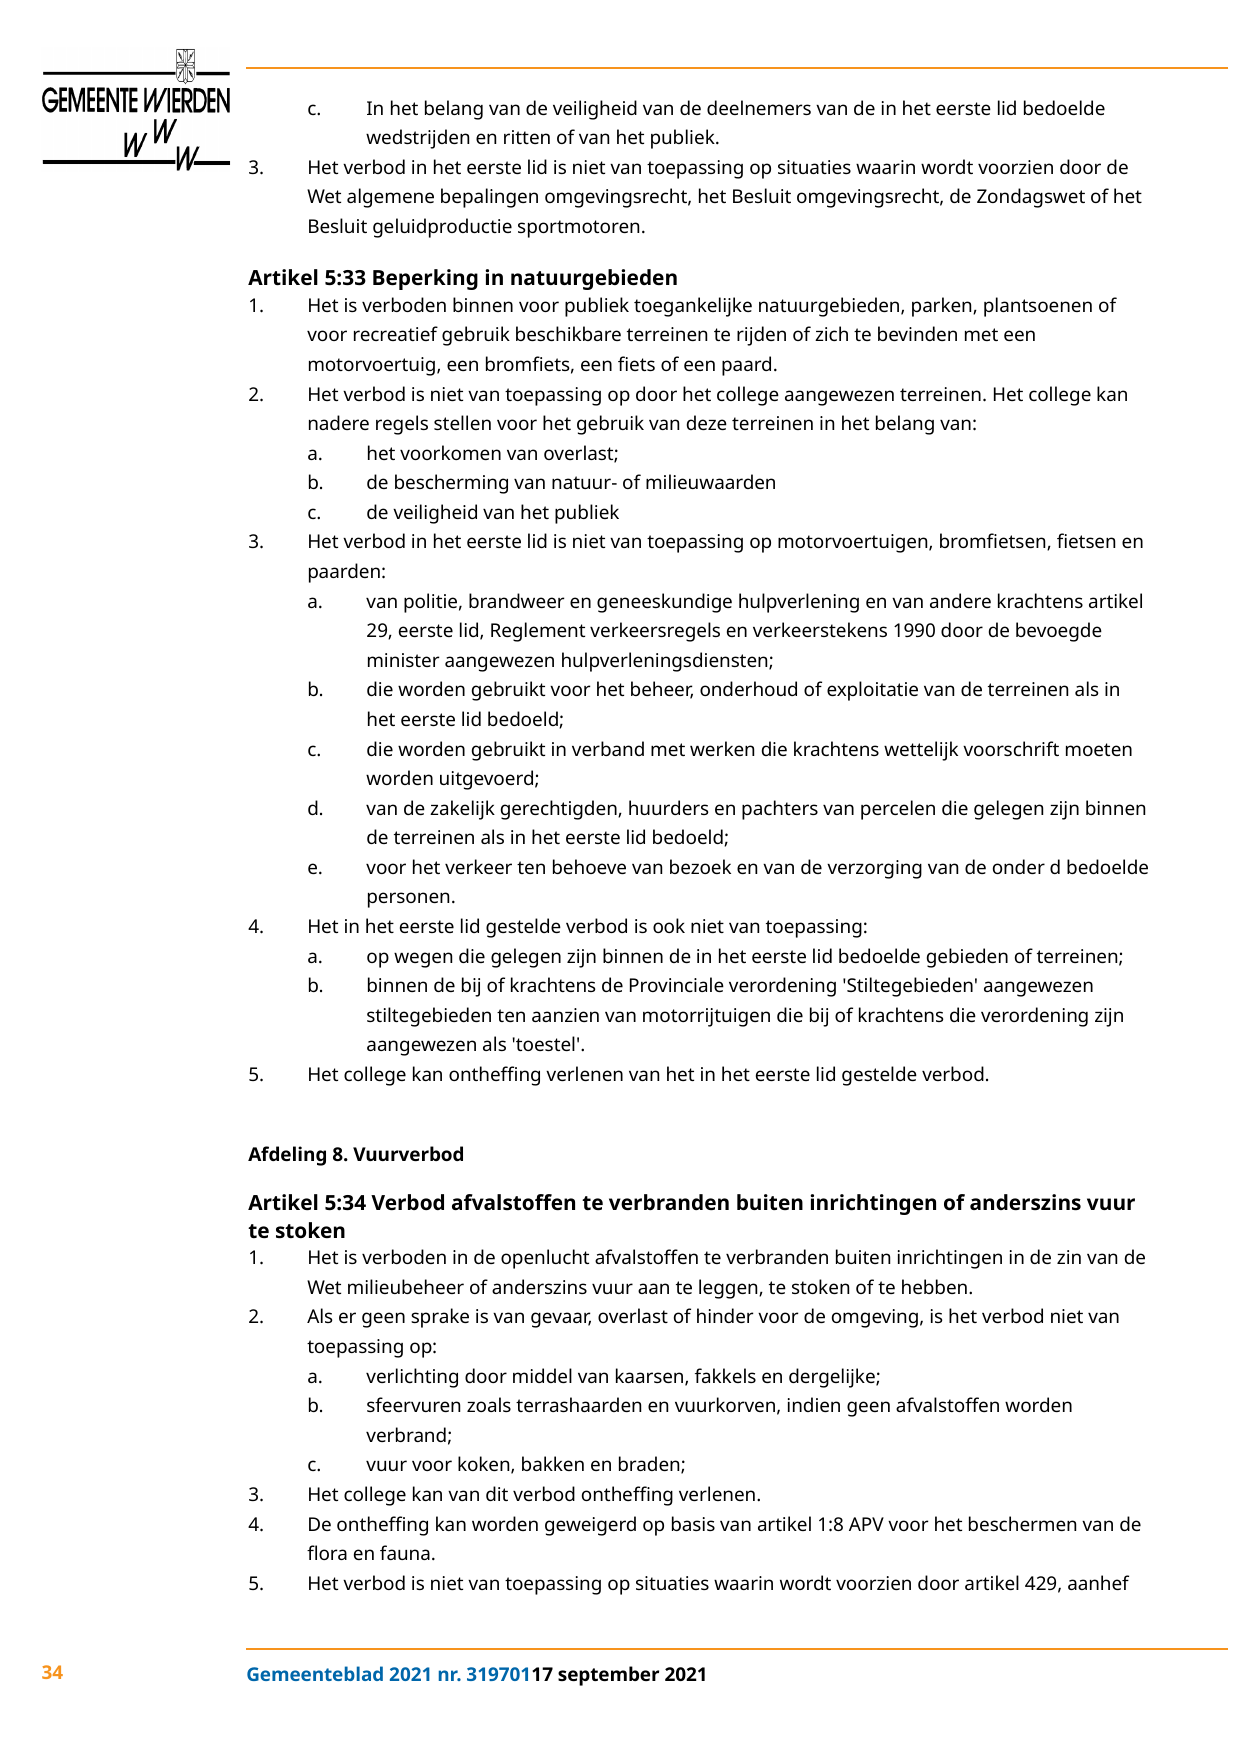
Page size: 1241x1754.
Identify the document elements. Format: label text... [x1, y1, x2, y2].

list op wegen die gelegen zijn binnen de in het eerste lid bedoelde gebieden of terreinen; [307, 943, 1152, 968]
list van de zakelijk gerechtigden, huurders en pachters van percelen die gelegen zijn binnen de terreinen als in het eerste lid bedoeld; [307, 795, 1152, 850]
list Het in het eerste lid gestelde verbod is ook niet van toepassing: [248, 913, 1152, 939]
list het voorkomen van overlast; [307, 440, 1152, 466]
list verlichting door middel van kaarsen, fakkels en dergelijke; [307, 1363, 1152, 1388]
list voor het verkeer ten behoeve van bezoek en van de verzorging van de onder d bedoelde personen. [307, 854, 1152, 909]
list sfeervuren zoals terrashaarden en vuurkorven, indien geen afvalstoffen worden verbrand; [307, 1392, 1152, 1448]
list Het college kan ontheffing verlenen van het in het eerste lid gestelde verbod. [248, 1061, 1152, 1087]
list binnen de bij of krachtens de Provinciale verordening 'Stiltegebieden' aangewezen stiltegebieden ten aanzien van motorrijtuigen die bij of krachtens die verordening zijn aangewezen als 'toestel'. [307, 972, 1152, 1057]
list Als er geen sprake is van gevaar, overlast of hinder voor de omgeving, is het verbod niet van toepassing op: [248, 1304, 1152, 1359]
list die worden gebruikt in verband met werken die krachtens wettelijk voorschrift moeten worden uitgevoerd; [307, 736, 1152, 791]
text Artikel 5:34 Verbod afvalstoffen te verbranden buiten inrichtingen of anderszins vuur te stoken [248, 1188, 1152, 1244]
list Het is verboden binnen voor publiek toegankelijke natuurgebieden, parken, plantsoenen of voor recreatief gebruik beschikbare terreinen te rijden of zich te bevinden met een motorvoertuig, een bromfiets, een fiets of een paard. [248, 292, 1152, 377]
list In het belang van de veiligheid van de deelnemers van de in het eerste lid bedoelde wedstrijden en ritten of van het publiek. [307, 95, 1152, 150]
text Artikel 5:33 Beperking in natuurgebieden [248, 263, 1152, 292]
list Het verbod in het eerste lid is niet van toepassing op motorvoertuigen, bromfietsen, fietsen en paarden: [248, 529, 1152, 584]
list vuur voor koken, bakken en braden; [307, 1452, 1152, 1477]
list Het verbod in het eerste lid is niet van toepassing op situaties waarin wordt voorzien door de Wet algemene bepalingen omgevingsrecht, het Besluit omgevingsrecht, de Zondagswet of het Besluit geluidproductie sportmotoren. [248, 154, 1152, 239]
text Afdeling 8. Vuurverbod [248, 1141, 1152, 1167]
list de bescherming van natuur- of milieuwaarden [307, 469, 1152, 495]
list Het verbod is niet van toepassing op situaties waarin wordt voorzien door artikel 429, aanhef [248, 1570, 1152, 1596]
list De ontheffing kan worden geweigerd op basis van artikel 1:8 APV voor het beschermen van de flora en fauna. [248, 1511, 1152, 1566]
list Het is verboden in de openlucht afvalstoffen te verbranden buiten inrichtingen in de zin van de Wet milieubeheer of anderszins vuur aan te leggen, te stoken of te hebben. [248, 1244, 1152, 1300]
list Het verbod is niet van toepassing op door het college aangewezen terreinen. Het college kan nadere regels stellen voor het gebruik van deze terreinen in het belang van: [248, 381, 1152, 436]
list van politie, brandweer en geneeskundige hulpverlening en van andere krachtens artikel 29, eerste lid, Reglement verkeersregels en verkeerstekens 1990 door de bevoegde minister aangewezen hulpverleningsdiensten; [307, 588, 1152, 673]
list Het college kan van dit verbod ontheffing verlenen. [248, 1481, 1152, 1507]
list de veiligheid van het publiek [307, 499, 1152, 525]
list die worden gebruikt voor het beheer, onderhoud of exploitatie van de terreinen als in het eerste lid bedoeld; [307, 677, 1152, 732]
picture [41, 47, 231, 172]
